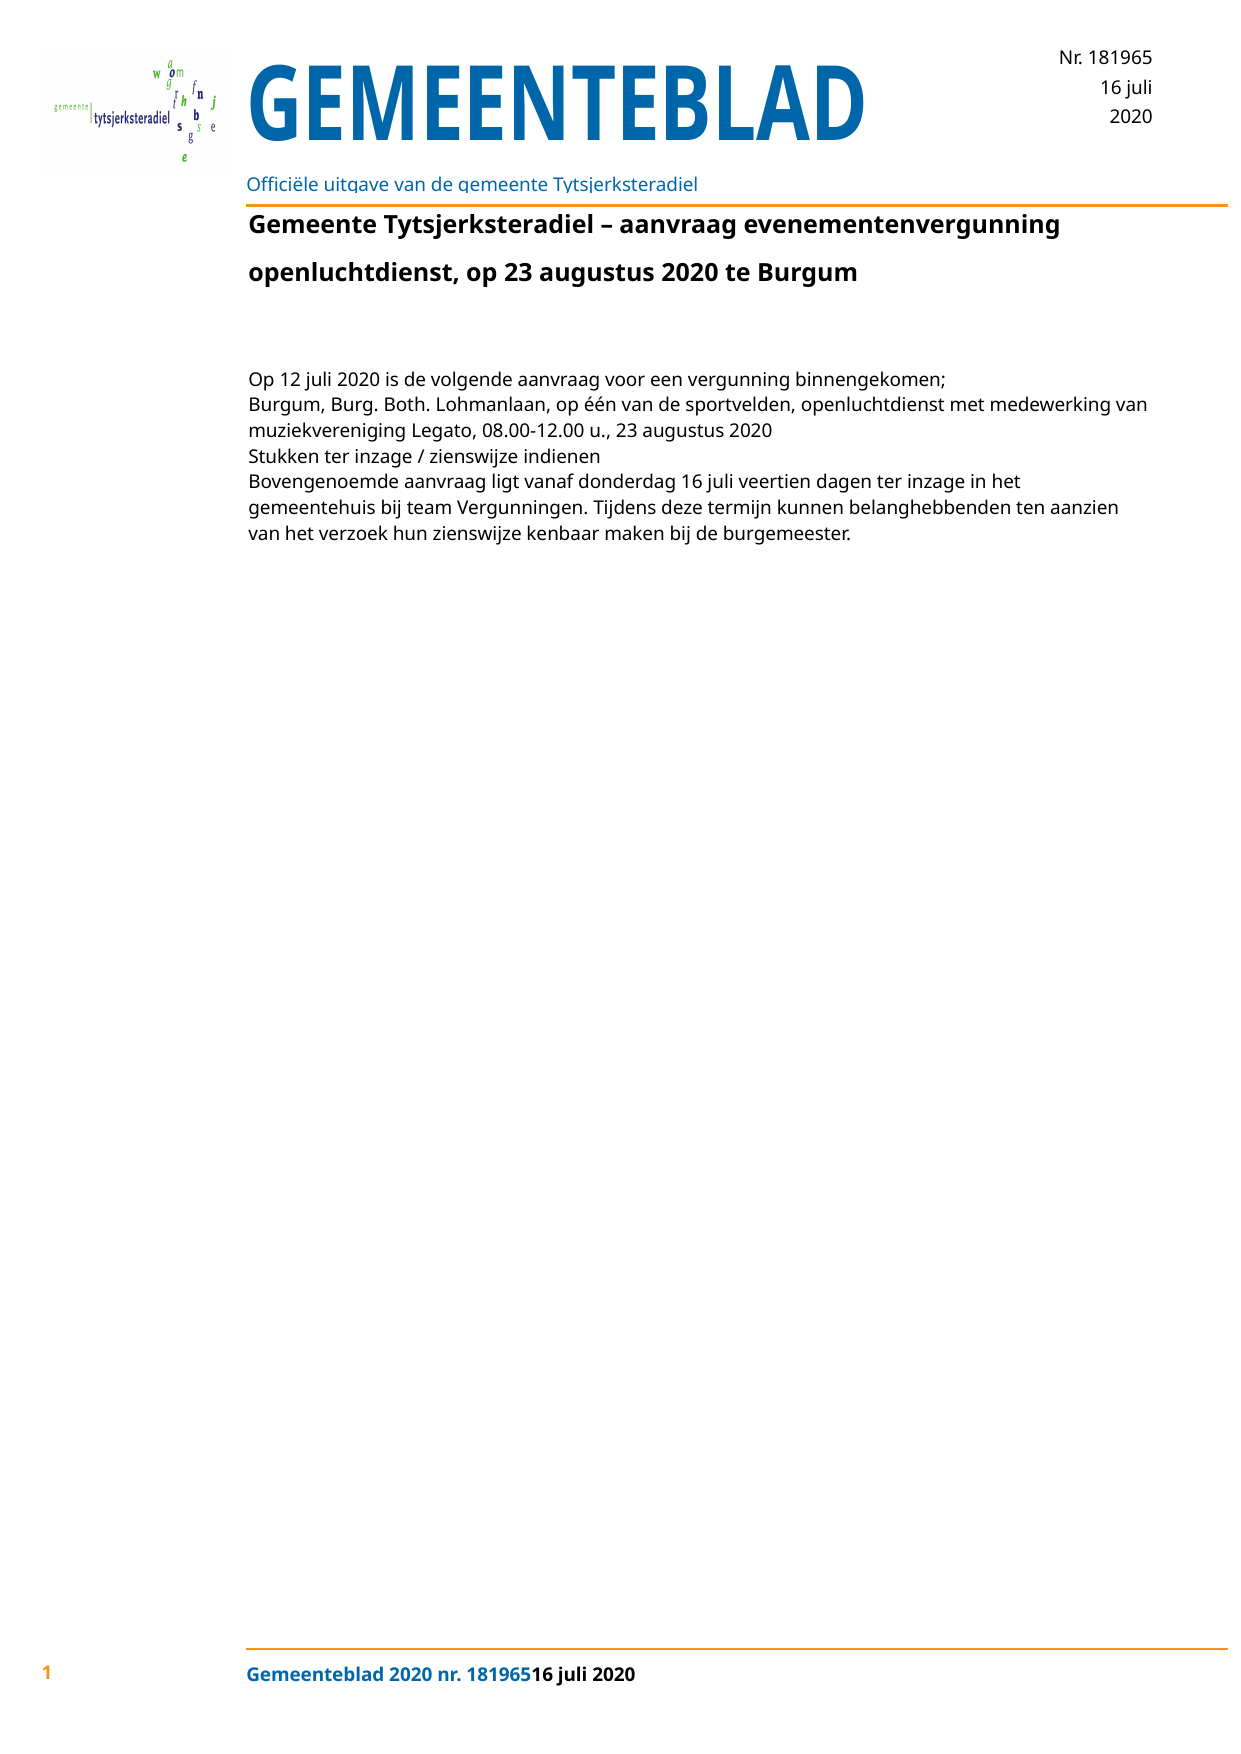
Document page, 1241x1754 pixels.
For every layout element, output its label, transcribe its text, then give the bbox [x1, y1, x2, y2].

text Gemeente Tytsjerksteradiel – aanvraag evenementenvergunning openluchtdienst, op 23 augustus 2020 te Burgum [248, 207, 1152, 288]
text Burgum, Burg. Both. Lohmanlaan, op één van de sportvelden, openluchtdienst met medewerking van muziekvereniging Legato, 08.00-12.00 u., 23 augustus 2020 [248, 391, 1152, 443]
picture [41, 47, 231, 172]
text Bovengenoemde aanvraag ligt vanaf donderdag 16 juli veertien dagen ter inzage in het gemeentehuis bij team Vergunningen. Tijdens deze termijn kunnen belanghebbenden ten aanzien van het verzoek hun zienswijze kenbaar maken bij de burgemeester. [248, 469, 1152, 546]
text Op 12 juli 2020 is de volgende aanvraag voor een vergunning binnengekomen; [248, 366, 1152, 391]
text Stukken ter inzage / zienswijze indienen [248, 443, 1152, 469]
